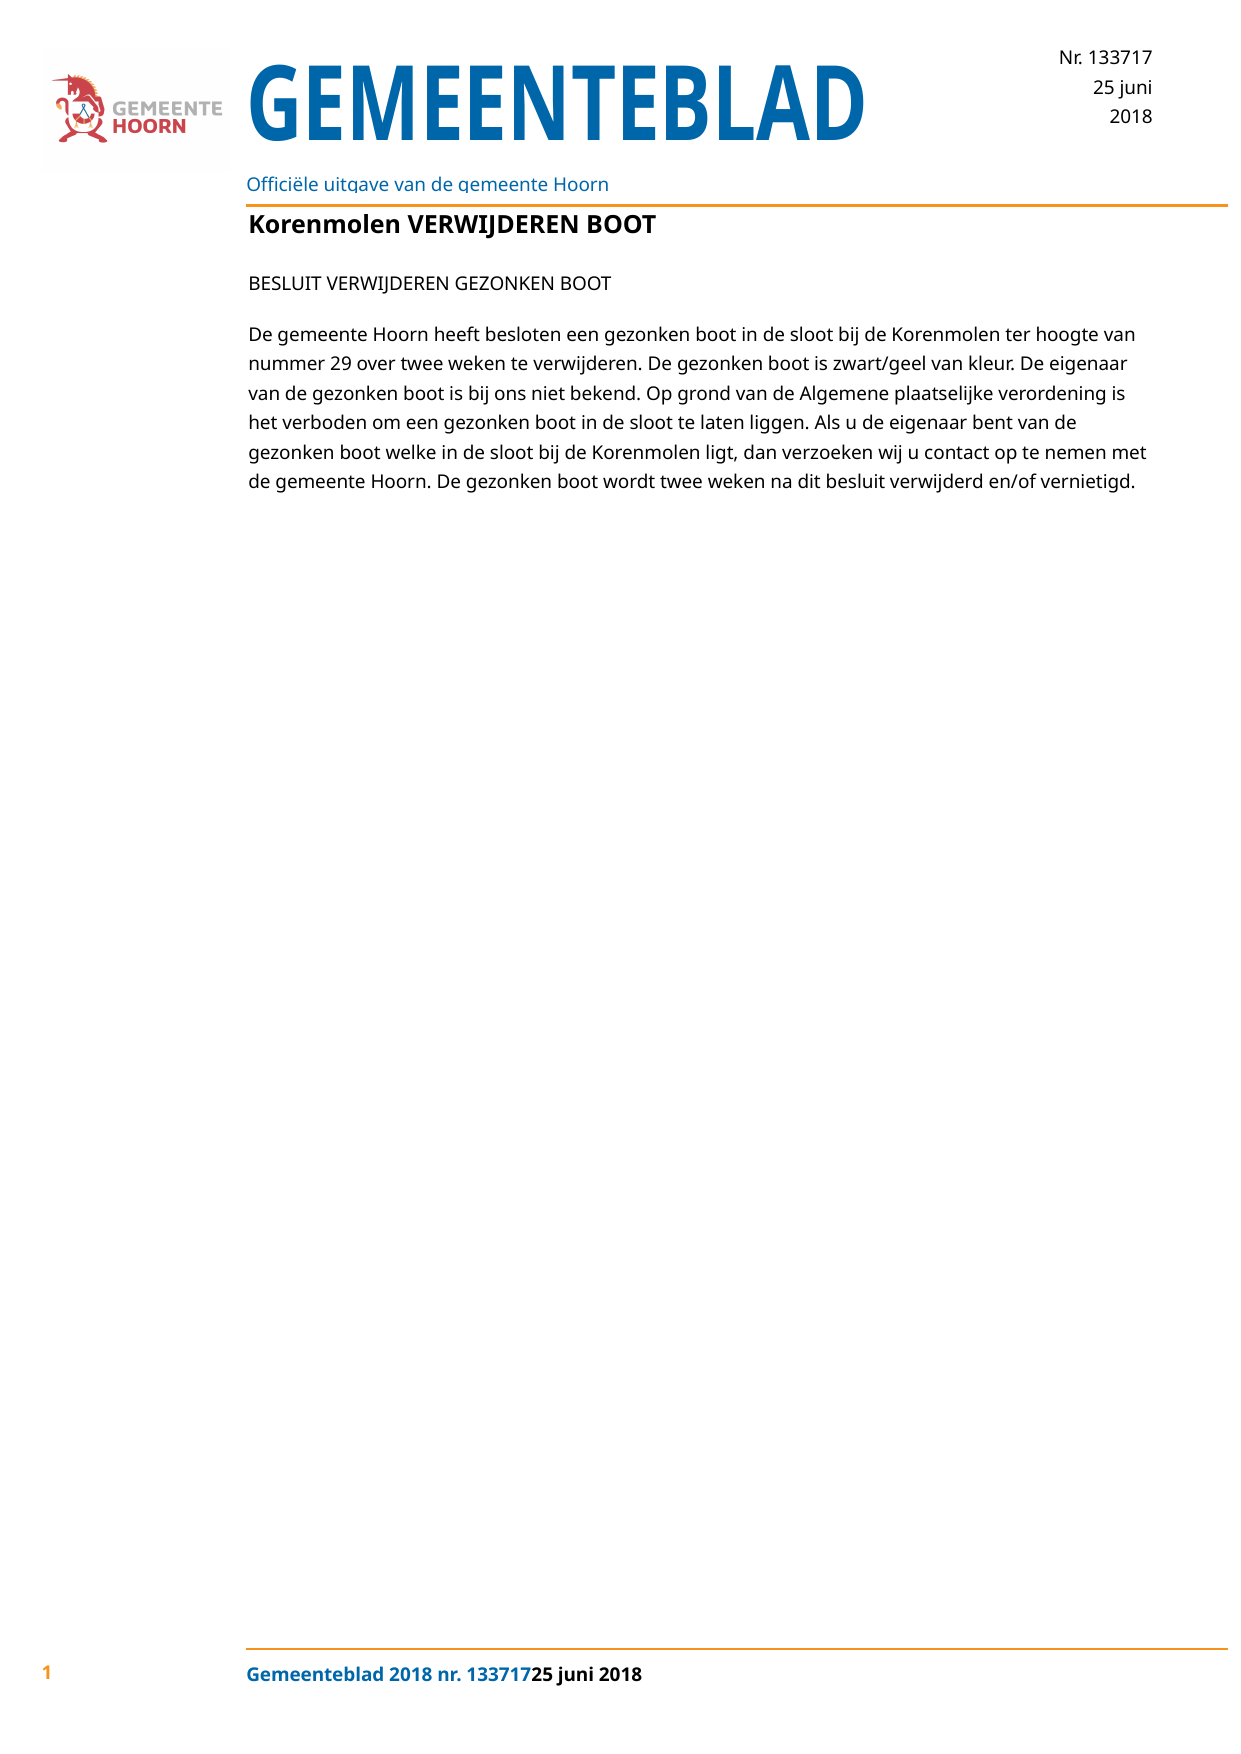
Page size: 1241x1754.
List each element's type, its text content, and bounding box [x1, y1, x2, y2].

text BESLUIT VERWIJDEREN GEZONKEN BOOT [248, 270, 1152, 296]
picture [41, 47, 231, 172]
text De gemeente Hoorn heeft besloten een gezonken boot in de sloot bij de Korenmolen ter hoogte van nummer 29 over twee weken te verwijderen. De gezonken boot is zwart/geel van kleur. De eigenaar van de gezonken boot is bij ons niet bekend. Op grond van de Algemene plaatselijke verordening is het verboden om een gezonken boot in de sloot te laten liggen. Als u de eigenaar bent van de gezonken boot welke in de sloot bij de Korenmolen ligt, dan verzoeken wij u contact op te nemen met de gemeente Hoorn. De gezonken boot wordt twee weken na dit besluit verwijderd en/of vernietigd. [248, 321, 1152, 494]
text Korenmolen VERWIJDEREN BOOT [248, 207, 1152, 241]
